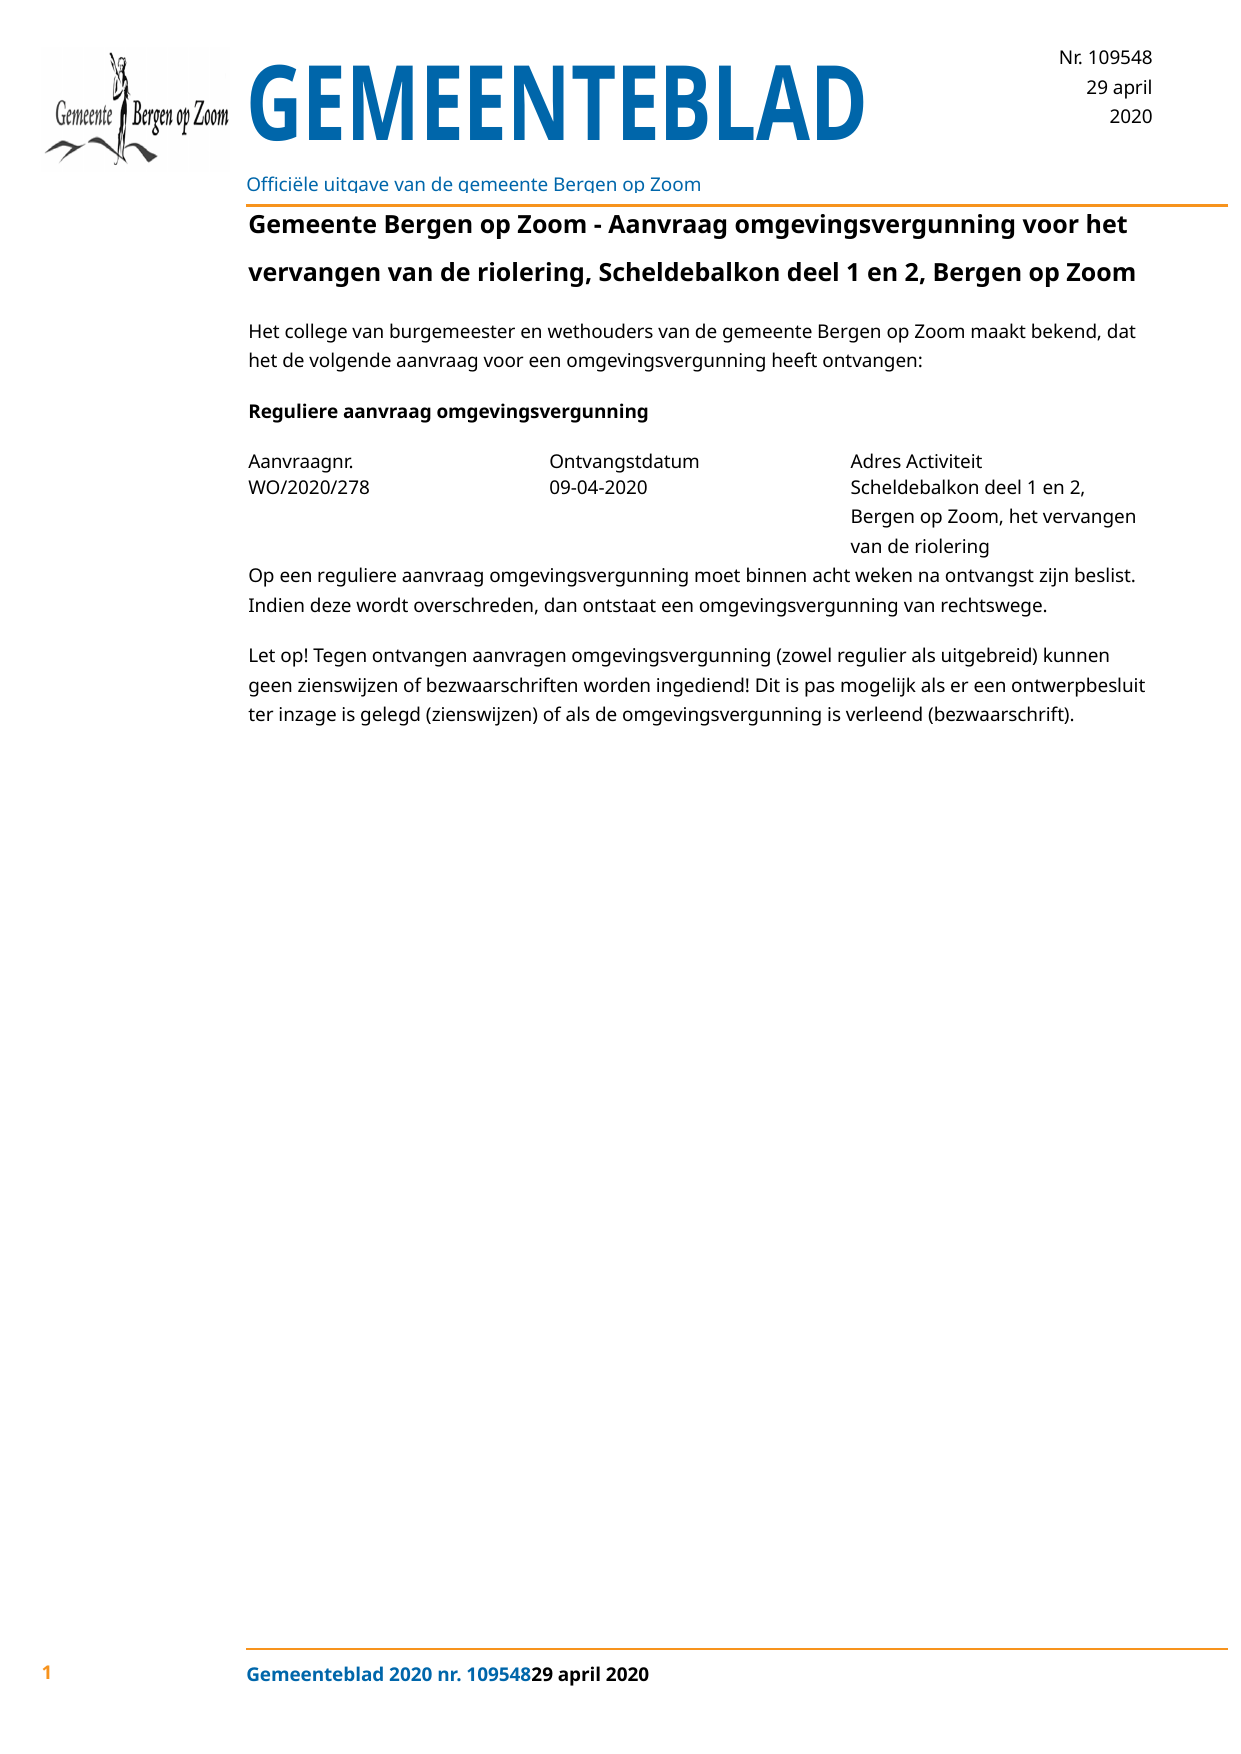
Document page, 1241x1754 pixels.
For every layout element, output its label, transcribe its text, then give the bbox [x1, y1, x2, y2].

table_cell WO/2020/278 [248, 474, 549, 559]
text Het college van burgemeester en wethouders van de gemeente Bergen op Zoom maakt bekend, dat het de volgende aanvraag voor een omgevingsvergunning heeft ontvangen: [248, 318, 1152, 373]
text Gemeente Bergen op Zoom - Aanvraag omgevingsvergunning voor het vervangen van de riolering, Scheldebalkon deel 1 en 2, Bergen op Zoom [248, 207, 1152, 288]
text Reguliere aanvraag omgevingsvergunning [248, 398, 1152, 424]
table_cell Scheldebalkon deel 1 en 2, Bergen op Zoom, het vervangen van de riolering [850, 474, 1152, 559]
text Op een reguliere aanvraag omgevingsvergunning moet binnen acht weken na ontvangst zijn beslist. Indien deze wordt overschreden, dan ontstaat een omgevingsvergunning van rechtswege. [248, 562, 1152, 618]
text Let op! Tegen ontvangen aanvragen omgevingsvergunning (zowel regulier als uitgebreid) kunnen geen zienswijzen of bezwaarschriften worden ingediend! Dit is pas mogelijk als er een ontwerpbesluit ter inzage is gelegd (zienswijzen) of als de omgevingsvergunning is verleend (bezwaarschrift). [248, 642, 1152, 727]
table_cell 09-04-2020 [549, 474, 850, 559]
table_header Aanvraagnr. [248, 449, 549, 474]
table_header Adres Activiteit [850, 449, 1152, 474]
table_header Ontvangstdatum [549, 449, 850, 474]
picture [41, 47, 231, 172]
